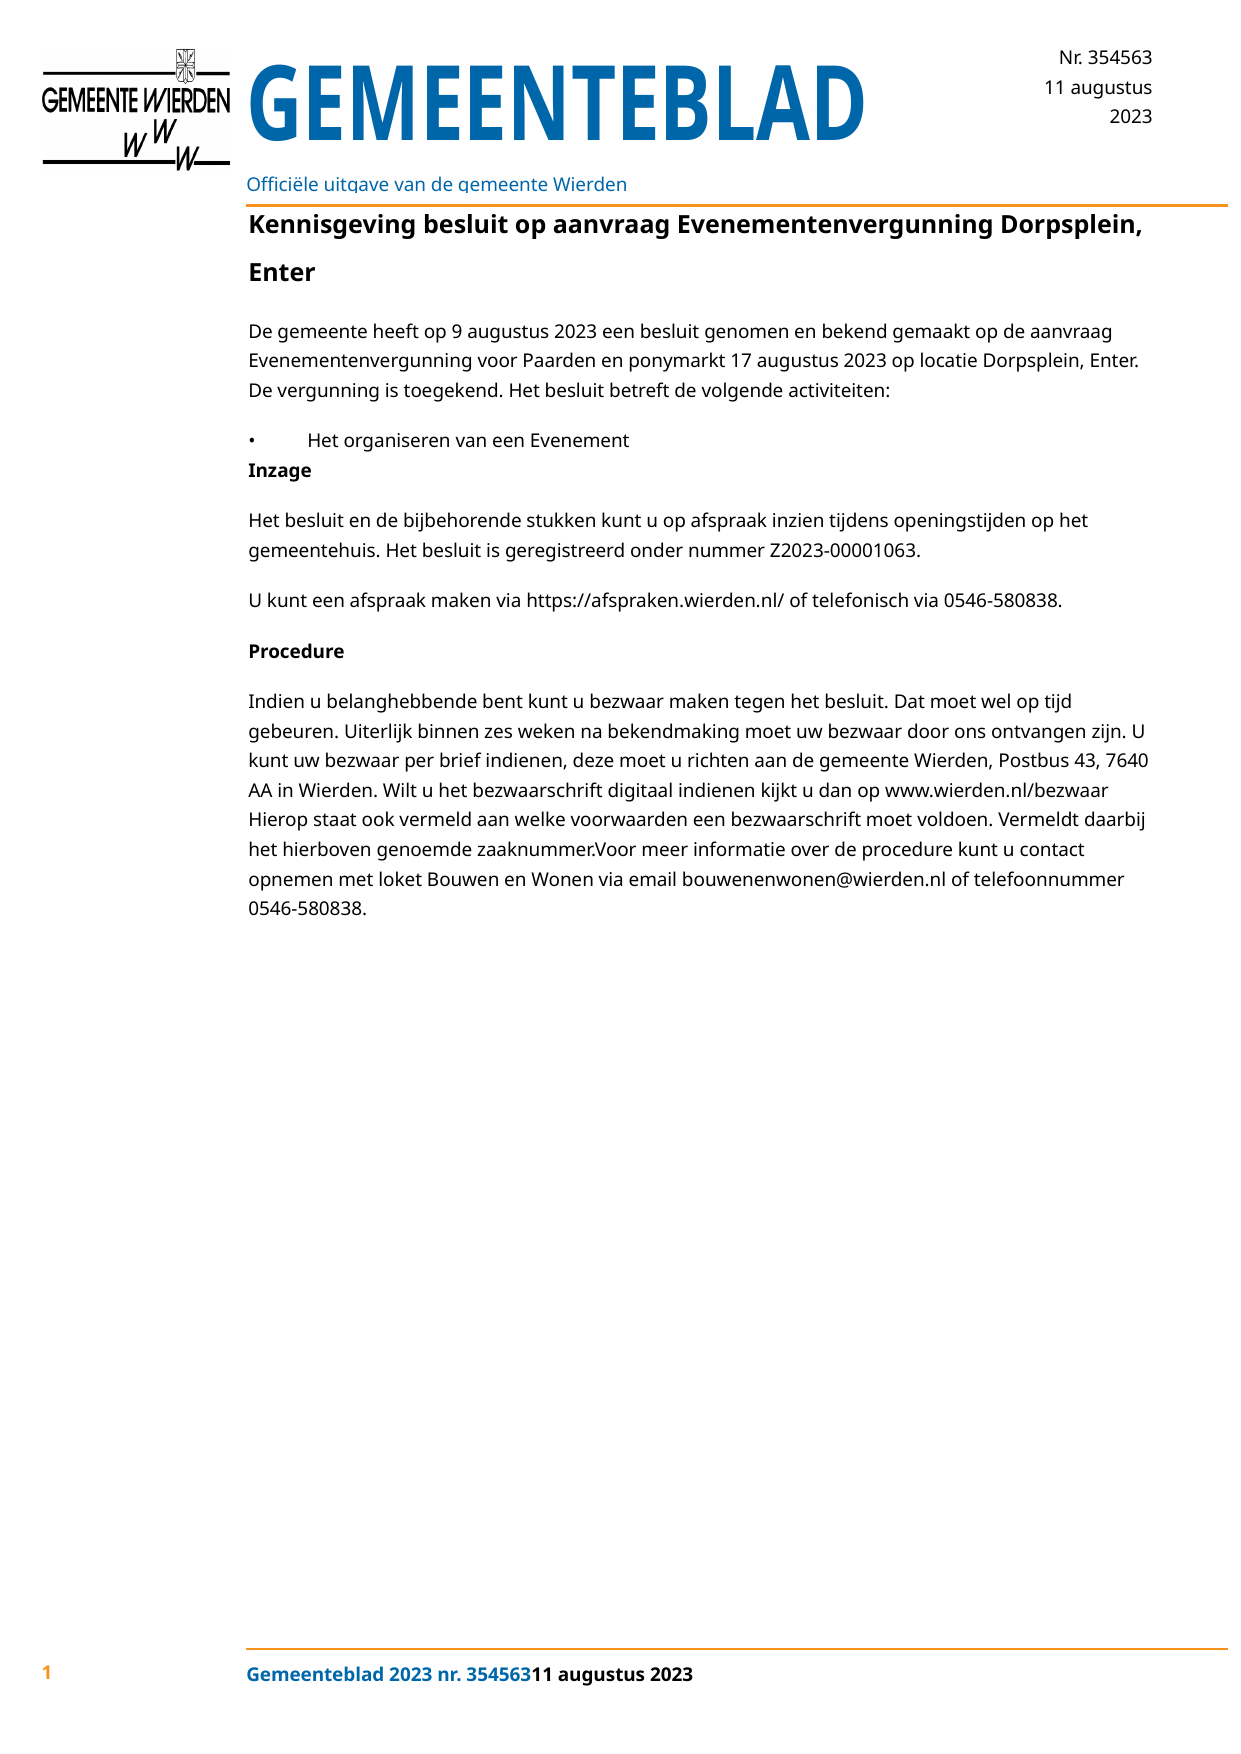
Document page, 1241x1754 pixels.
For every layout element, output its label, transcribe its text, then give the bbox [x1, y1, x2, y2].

text Indien u belanghebbende bent kunt u bezwaar maken tegen het besluit. Dat moet wel op tijd gebeuren. Uiterlijk binnen zes weken na bekendmaking moet uw bezwaar door ons ontvangen zijn. U kunt uw bezwaar per brief indienen, deze moet u richten aan de gemeente Wierden, Postbus 43, 7640 AA in Wierden. Wilt u het bezwaarschrift digitaal indienen kijkt u dan op www.wierden.nl/bezwaar Hierop staat ook vermeld aan welke voorwaarden een bezwaarschrift moet voldoen. Vermeldt daarbij het hierboven genoemde zaaknummer.Voor meer informatie over de procedure kunt u contact opnemen met loket Bouwen en Wonen via email bouwenenwonen@wierden.nl of telefoonnummer 0546-580838. [248, 688, 1152, 921]
picture [41, 47, 231, 172]
list Het organiseren van een Evenement [248, 427, 1152, 453]
text De gemeente heeft op 9 augustus 2023 een besluit genomen en bekend gemaakt op de aanvraag Evenementenvergunning voor Paarden en ponymarkt 17 augustus 2023 op locatie Dorpsplein, Enter. De vergunning is toegekend. Het besluit betreft de volgende activiteiten: [248, 318, 1152, 403]
text Inzage [248, 457, 1152, 483]
text Het besluit en de bijbehorende stukken kunt u op afspraak inzien tijdens openingstijden op het gemeentehuis. Het besluit is geregistreerd onder nummer Z2023-00001063. [248, 507, 1152, 563]
text U kunt een afspraak maken via https://afspraken.wierden.nl/ of telefonisch via 0546-580838. [248, 587, 1152, 613]
text Procedure [248, 638, 1152, 664]
text Kennisgeving besluit op aanvraag Evenementenvergunning Dorpsplein, Enter [248, 207, 1152, 288]
